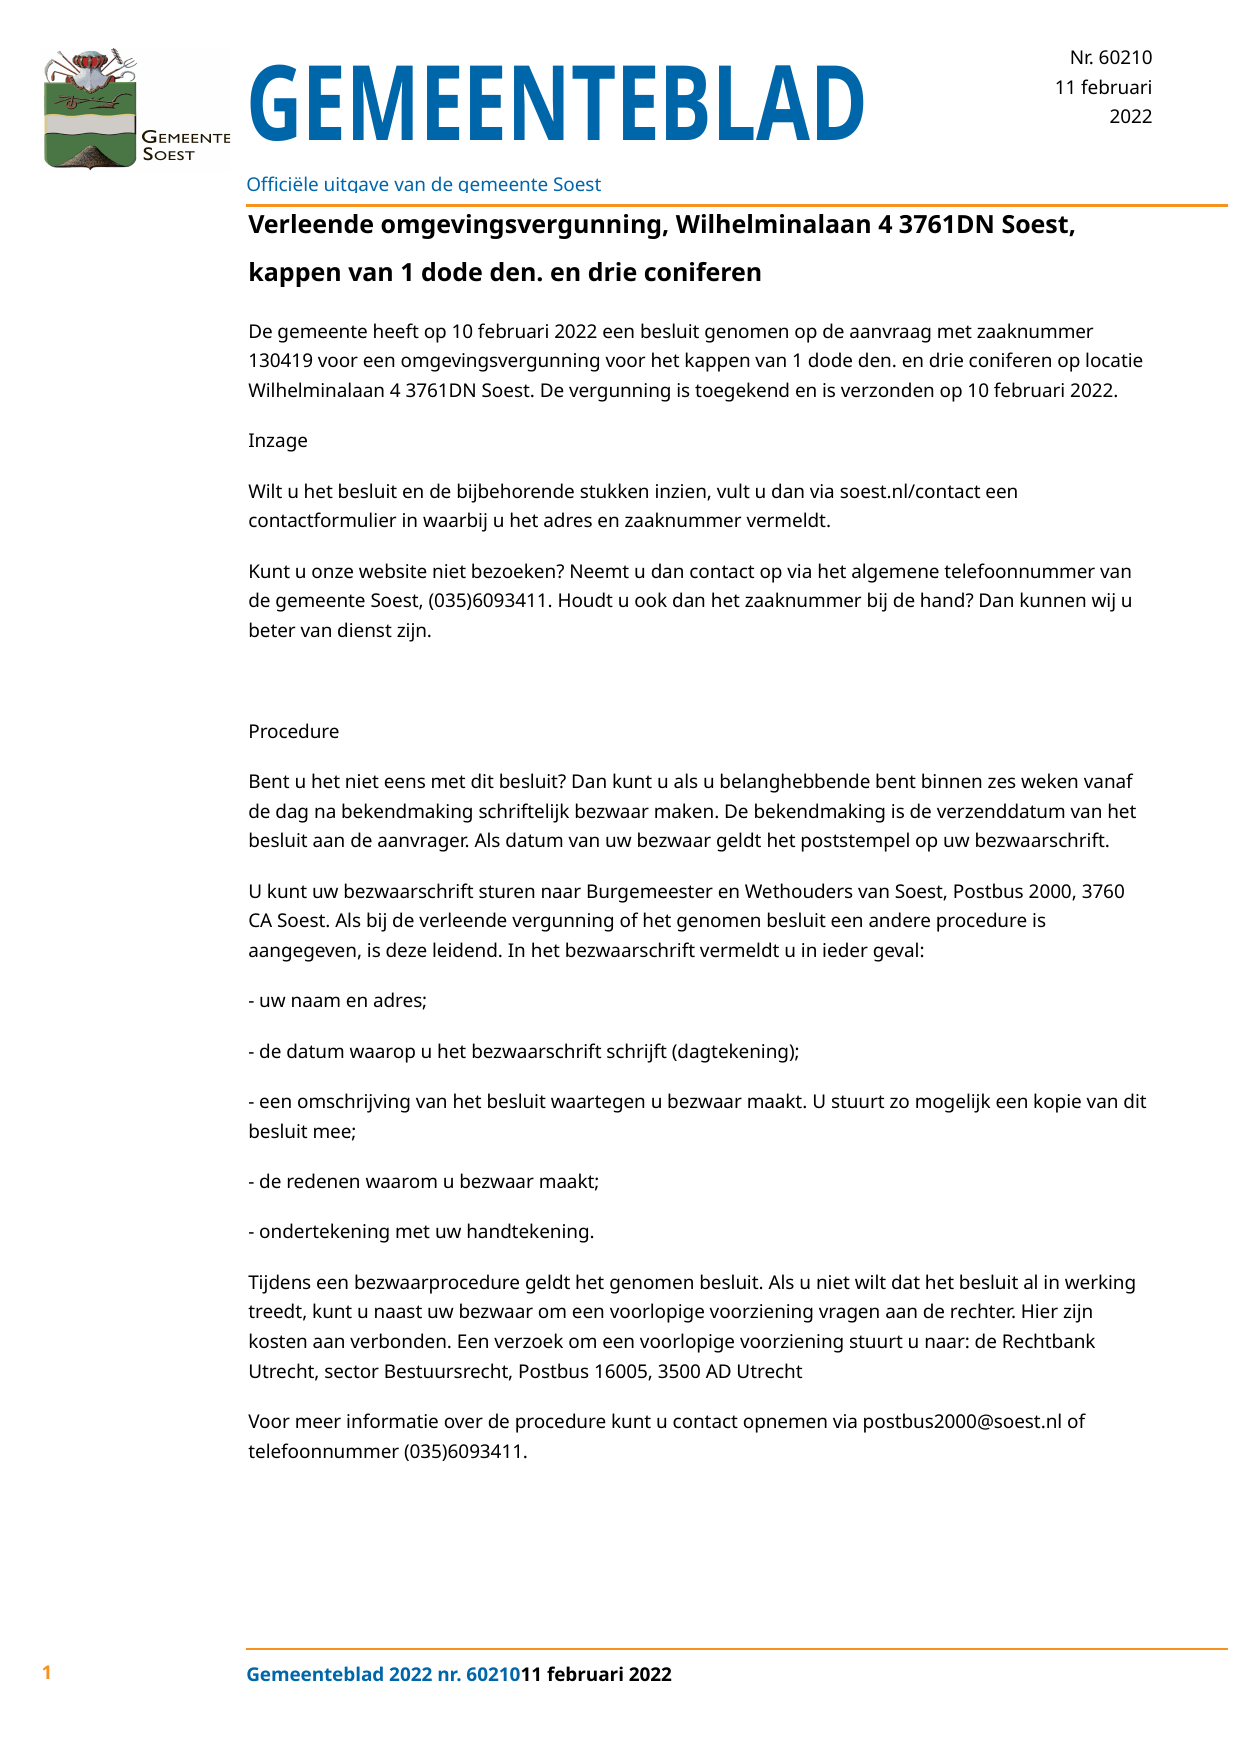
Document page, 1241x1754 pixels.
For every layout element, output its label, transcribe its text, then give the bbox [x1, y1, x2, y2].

text Kunt u onze website niet bezoeken? Neemt u dan contact op via het algemene telefoonnummer van de gemeente Soest, (035)6093411. Houdt u ook dan het zaaknummer bij de hand? Dan kunnen wij u beter van dienst zijn. [248, 558, 1152, 643]
picture [41, 47, 231, 172]
text De gemeente heeft op 10 februari 2022 een besluit genomen op de aanvraag met zaaknummer 130419 voor een omgevingsvergunning voor het kappen van 1 dode den. en drie coniferen op locatie Wilhelminalaan 4 3761DN Soest. De vergunning is toegekend en is verzonden op 10 februari 2022. [248, 318, 1152, 403]
text U kunt uw bezwaarschrift sturen naar Burgemeester en Wethouders van Soest, Postbus 2000, 3760 CA Soest. Als bij de verleende vergunning of het genomen besluit een andere procedure is aangegeven, is deze leidend. In het bezwaarschrift vermeldt u in ieder geval: [248, 878, 1152, 963]
text - ondertekening met uw handtekening. [248, 1219, 1152, 1244]
text Verleende omgevingsvergunning, Wilhelminalaan 4 3761DN Soest, kappen van 1 dode den. en drie coniferen [248, 207, 1152, 288]
text Inzage [248, 427, 1152, 453]
text - uw naam en adres; [248, 987, 1152, 1013]
text - een omschrijving van het besluit waartegen u bezwaar maakt. U stuurt zo mogelijk een kopie van dit besluit mee; [248, 1088, 1152, 1144]
text - de datum waarop u het bezwaarschrift schrijft (dagtekening); [248, 1038, 1152, 1064]
text Tijdens een bezwaarprocedure geldt het genomen besluit. Als u niet wilt dat het besluit al in werking treedt, kunt u naast uw bezwaar om een voorlopige voorziening vragen aan de rechter. Hier zijn kosten aan verbonden. Een verzoek om een voorlopige voorziening stuurt u naar: de Rechtbank Utrecht, sector Bestuursrecht, Postbus 16005, 3500 AD Utrecht [248, 1269, 1152, 1384]
text - de redenen waarom u bezwaar maakt; [248, 1168, 1152, 1194]
text Voor meer informatie over de procedure kunt u contact opnemen via postbus2000@soest.nl of telefoonnummer (035)6093411. [248, 1408, 1152, 1464]
text Procedure [248, 718, 1152, 744]
text Bent u het niet eens met dit besluit? Dan kunt u als u belanghebbende bent binnen zes weken vanaf de dag na bekendmaking schriftelijk bezwaar maken. De bekendmaking is de verzenddatum van het besluit aan de aanvrager. Als datum van uw bezwaar geldt het poststempel op uw bezwaarschrift. [248, 768, 1152, 853]
text Wilt u het besluit en de bijbehorende stukken inzien, vult u dan via soest.nl/contact een contactformulier in waarbij u het adres en zaaknummer vermeldt. [248, 478, 1152, 533]
